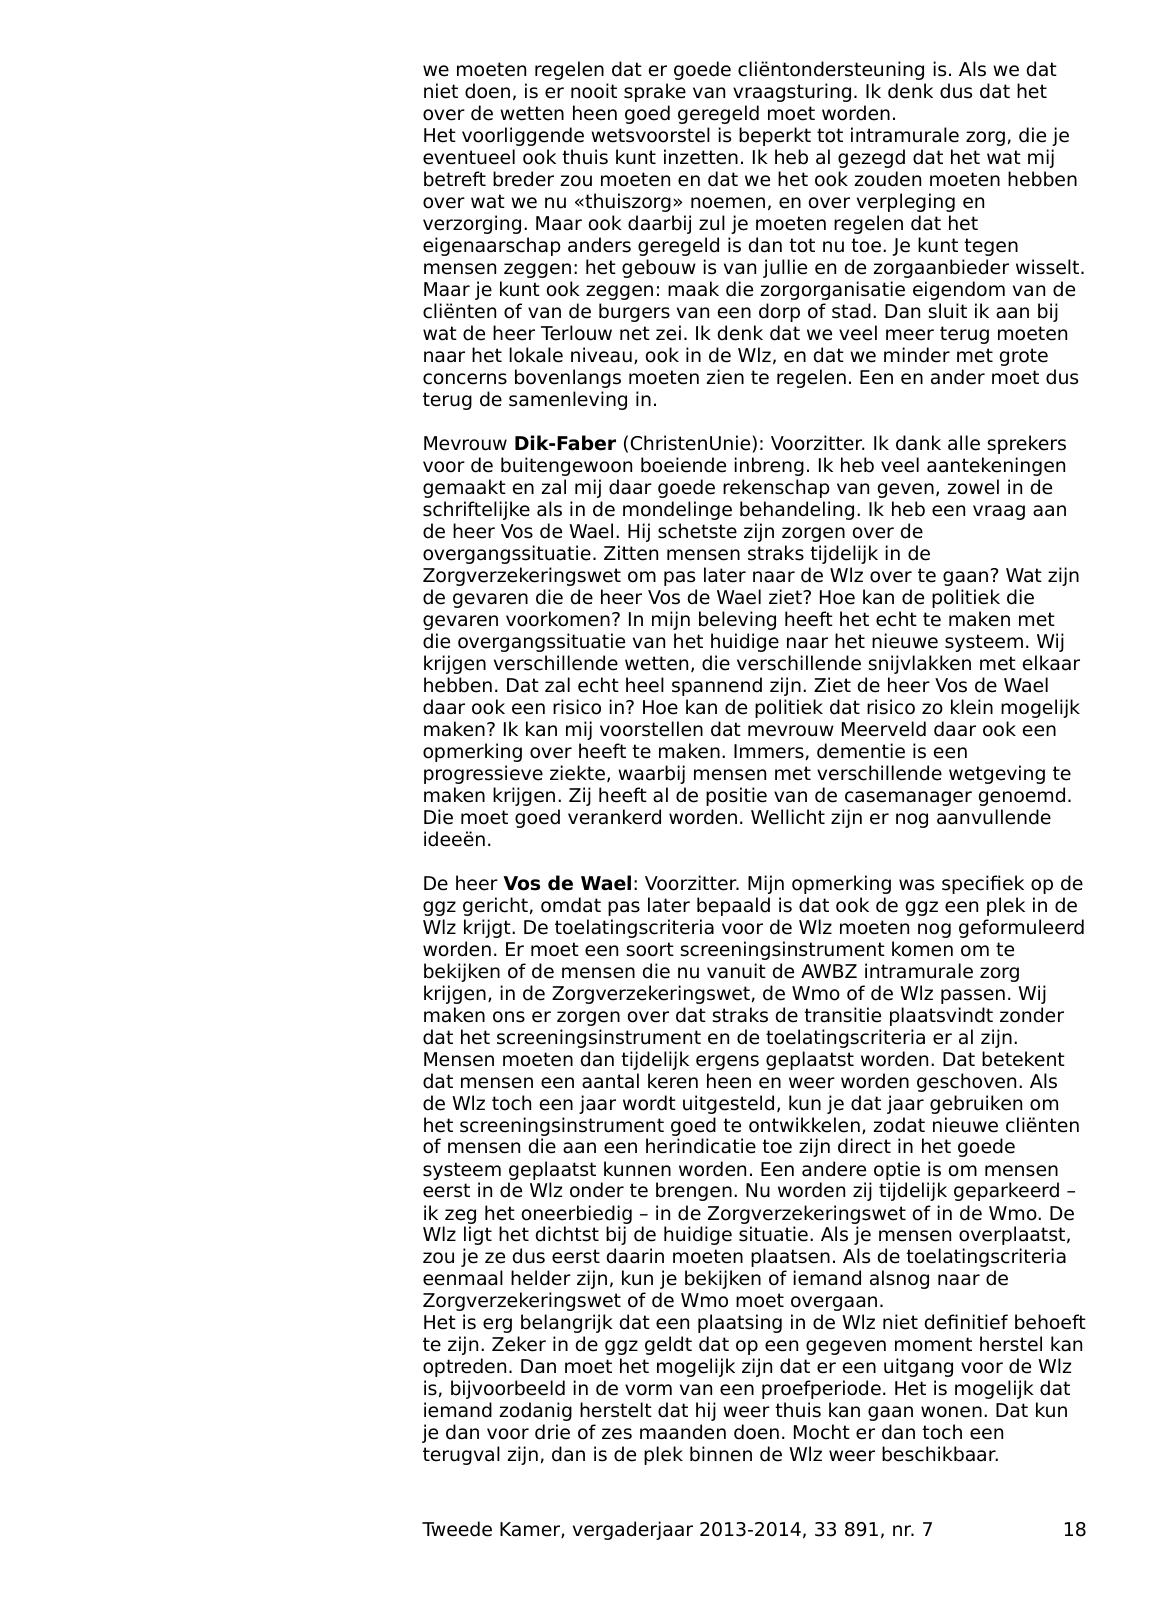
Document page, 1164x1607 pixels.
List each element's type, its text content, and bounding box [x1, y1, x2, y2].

text Mevrouw Dik-Faber (ChristenUnie): Voorzitter. Ik dank alle sprekers voor de buitengewoon boeiende inbreng. Ik heb veel aantekeningen gemaakt en zal mij daar goede rekenschap van geven, zowel in de schriftelijke als in de mondelinge behandeling. Ik heb een vraag aan de heer Vos de Wael. Hij schetste zijn zorgen over de overgangssituatie. Zitten mensen straks tijdelijk in de Zorgverzekeringswet om pas later naar de Wlz over te gaan? Wat zijn de gevaren die de heer Vos de Wael ziet? Hoe kan de politiek die gevaren voorkomen? In mijn beleving heeft het echt te maken met die overgangssituatie van het huidige naar het nieuwe systeem. Wij krijgen verschillende wetten, die verschillende snijvlakken met elkaar hebben. Dat zal echt heel spannend zijn. Ziet de heer Vos de Wael daar ook een risico in? Hoe kan de politiek dat risico zo klein mogelijk maken? Ik kan mij voorstellen dat mevrouw Meerveld daar ook een opmerking over heeft te maken. Immers, dementie is een progressieve ziekte, waarbij mensen met verschillende wetgeving te maken krijgen. Zij heeft al de positie van de casemanager genoemd. Die moet goed verankerd worden. Wellicht zijn er nog aanvullende ideeën. [422, 433, 1087, 851]
text Het voorliggende wetsvoorstel is beperkt tot intramurale zorg, die je eventueel ook thuis kunt inzetten. Ik heb al gezegd dat het wat mij betreft breder zou moeten en dat we het ook zouden moeten hebben over wat we nu «thuiszorg» noemen, en over verpleging en verzorging. Maar ook daarbij zul je moeten regelen dat het eigenaarschap anders geregeld is dan tot nu toe. Je kunt tegen mensen zeggen: het gebouw is van jullie en de zorgaanbieder wisselt. Maar je kunt ook zeggen: maak die zorgorganisatie eigendom van de cliënten of van de burgers van een dorp of stad. Dan sluit ik aan bij wat de heer Terlouw net zei. Ik denk dat we veel meer terug moeten naar het lokale niveau, ook in de Wlz, en dat we minder met grote concerns bovenlangs moeten zien te regelen. Een en ander moet dus terug de samenleving in. [422, 125, 1087, 411]
text we moeten regelen dat er goede cliëntondersteuning is. Als we dat niet doen, is er nooit sprake van vraagsturing. Ik denk dus dat het over de wetten heen goed geregeld moet worden. [422, 59, 1087, 125]
text Het is erg belangrijk dat een plaatsing in de Wlz niet definitief behoeft te zijn. Zeker in de ggz geldt dat op een gegeven moment herstel kan optreden. Dan moet het mogelijk zijn dat er een uitgang voor de Wlz is, bijvoorbeeld in de vorm van een proefperiode. Het is mogelijk dat iemand zodanig herstelt dat hij weer thuis kan gaan wonen. Dat kun je dan voor drie of zes maanden doen. Mocht er dan toch een terugval zijn, dan is de plek binnen de Wlz weer beschikbaar. [422, 1312, 1087, 1466]
text De heer Vos de Wael: Voorzitter. Mijn opmerking was specifiek op de ggz gericht, omdat pas later bepaald is dat ook de ggz een plek in de Wlz krijgt. De toelatingscriteria voor de Wlz moeten nog geformuleerd worden. Er moet een soort screeningsinstrument komen om te bekijken of de mensen die nu vanuit de AWBZ intramurale zorg krijgen, in de Zorgverzekeringswet, de Wmo of de Wlz passen. Wij maken ons er zorgen over dat straks de transitie plaatsvindt zonder dat het screeningsinstrument en de toelatingscriteria er al zijn. Mensen moeten dan tijdelijk ergens geplaatst worden. Dat betekent dat mensen een aantal keren heen en weer worden geschoven. Als de Wlz toch een jaar wordt uitgesteld, kun je dat jaar gebruiken om het screeningsinstrument goed te ontwikkelen, zodat nieuwe cliënten of mensen die aan een herindicatie toe zijn direct in het goede systeem geplaatst kunnen worden. Een andere optie is om mensen eerst in de Wlz onder te brengen. Nu worden zij tijdelijk geparkeerd – ik zeg het oneerbiedig – in de Zorgverzekeringswet of in de Wmo. De Wlz ligt het dichtst bij de huidige situatie. Als je mensen overplaatst, zou je ze dus eerst daarin moeten plaatsen. Als de toelatingscriteria eenmaal helder zijn, kun je bekijken of iemand alsnog naar de Zorgverzekeringswet of de Wmo moet overgaan. [422, 873, 1087, 1312]
